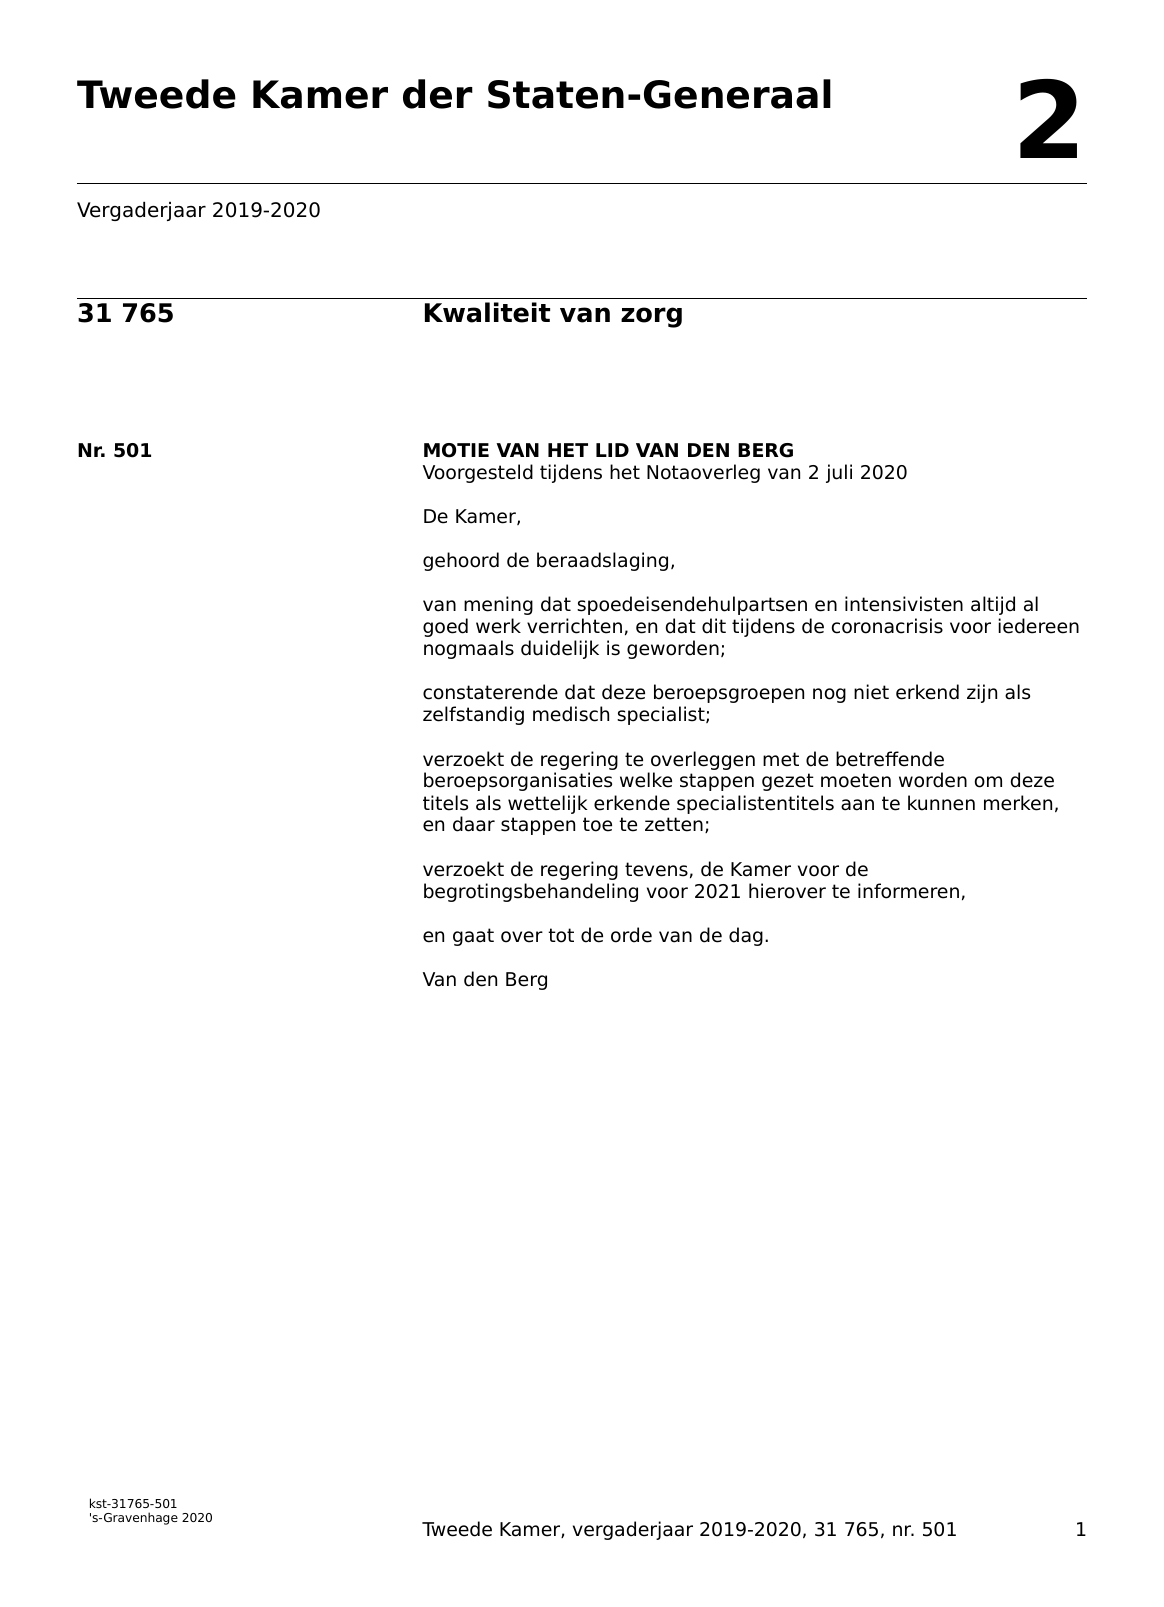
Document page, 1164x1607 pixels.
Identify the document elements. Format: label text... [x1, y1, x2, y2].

text Van den Berg [422, 969, 1087, 991]
subtitle Nr. 501 MOTIE VAN HET LID VAN DEN BERG [77, 440, 1087, 462]
text en gaat over tot de orde van de dag. [422, 925, 1087, 947]
text constaterende dat deze beroepsgroepen nog niet erkend zijn als zelfstandig medisch specialist; [422, 682, 1087, 726]
table_header Tweede Kamer der Staten-Generaal [77, 59, 886, 183]
text kst-31765-501 [88, 1497, 323, 1511]
subtitle 31 765 Kwaliteit van zorg [77, 299, 1087, 329]
text De Kamer, [422, 506, 1087, 528]
text van mening dat spoedeisendehulpartsen en intensivisten altijd al goed werk verrichten, en dat dit tijdens de coronacrisis voor iedereen nogmaals duidelijk is geworden; [422, 594, 1087, 660]
text verzoekt de regering te overleggen met de betreffende beroepsorganisaties welke stappen gezet moeten worden om deze titels als wettelijk erkende specialistentitels aan te kunnen merken, en daar stappen toe te zetten; [422, 748, 1087, 836]
text Voorgesteld tijdens het Notaoverleg van 2 juli 2020 [422, 462, 1087, 484]
text verzoekt de regering tevens, de Kamer voor de begrotingsbehandeling voor 2021 hierover te informeren, [422, 858, 1087, 902]
table_header 2 [886, 59, 1087, 183]
table_cell Vergaderjaar 2019-2020 [77, 184, 1087, 298]
text 's-Gravenhage 2020 [88, 1511, 323, 1525]
text gehoord de beraadslaging, [422, 550, 1087, 572]
